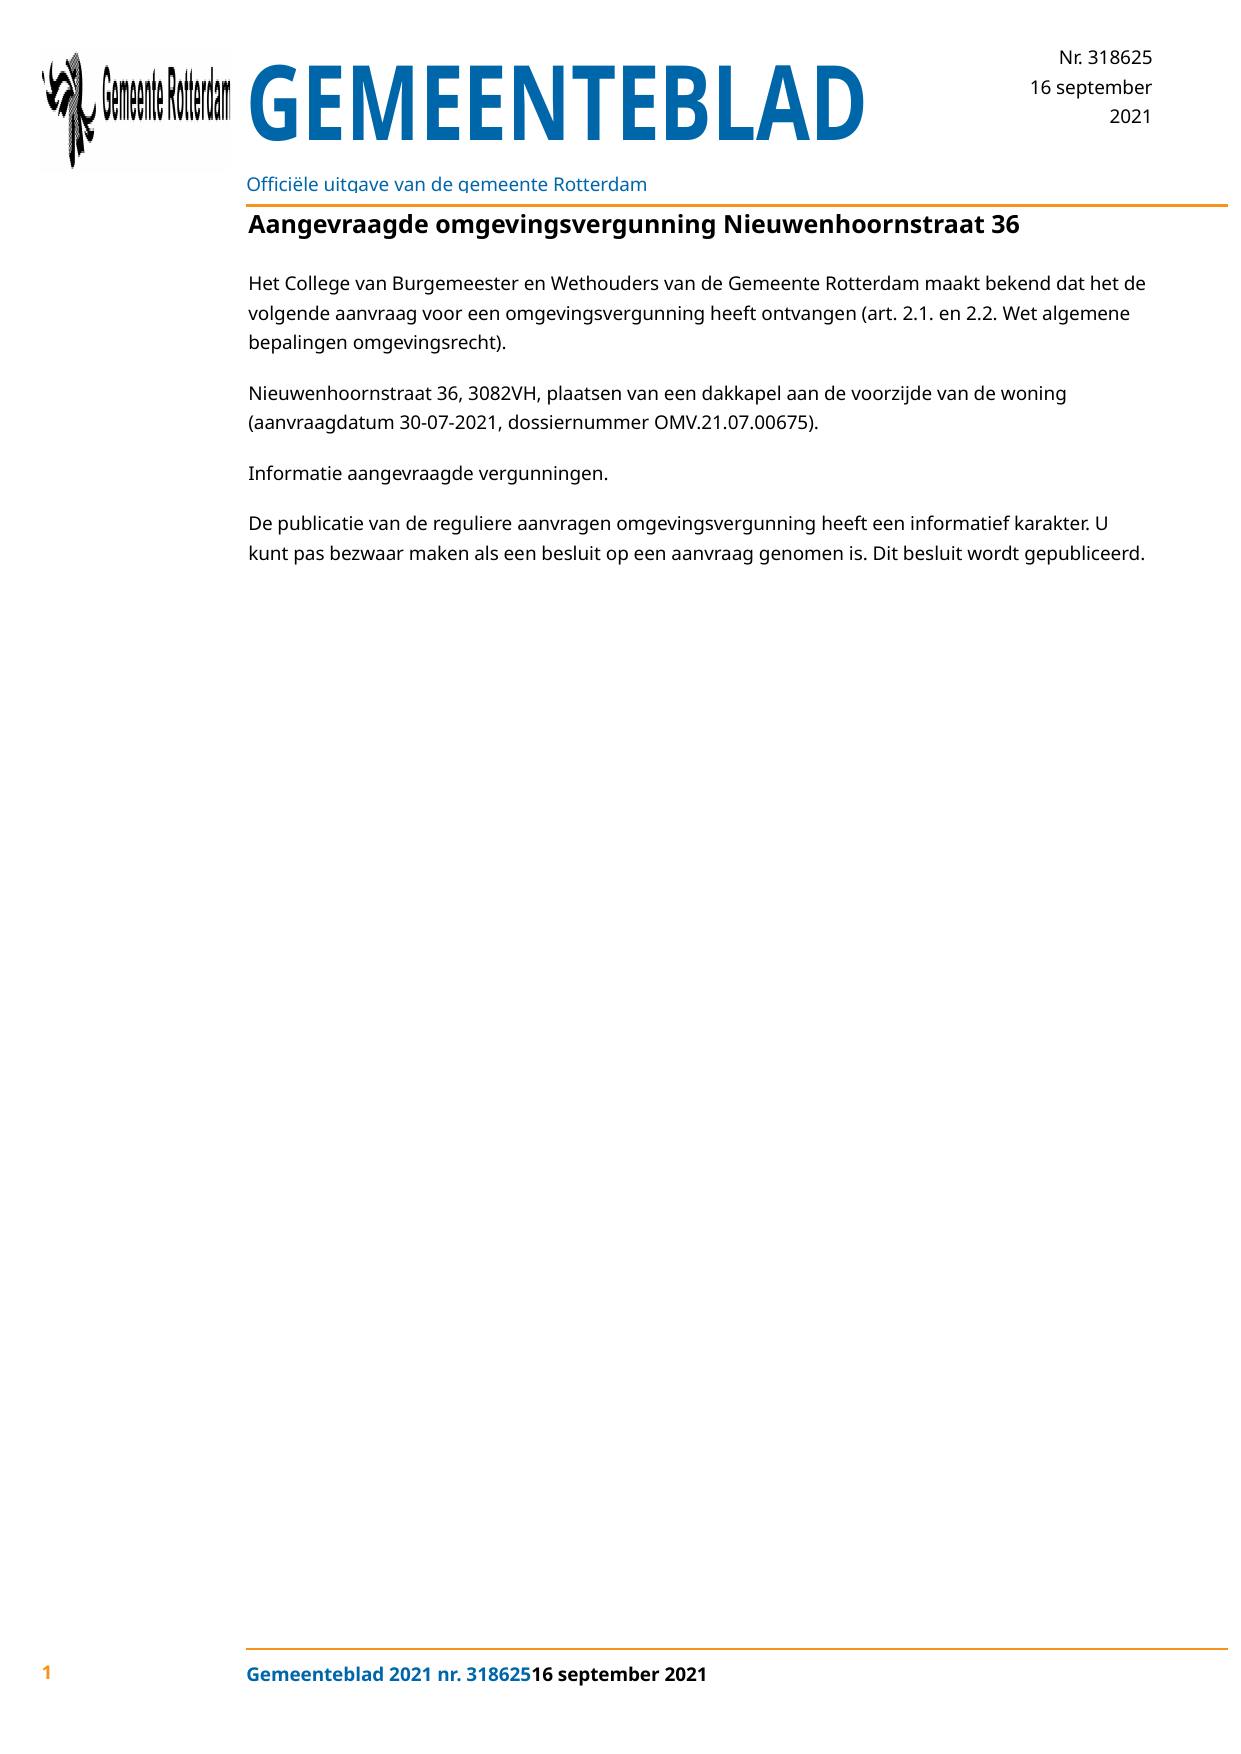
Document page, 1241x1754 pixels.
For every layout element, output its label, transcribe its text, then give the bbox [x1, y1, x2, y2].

text Aangevraagde omgevingsvergunning Nieuwenhoornstraat 36 [248, 207, 1152, 241]
picture [41, 47, 231, 172]
text Nieuwenhoornstraat 36, 3082VH, plaatsen van een dakkapel aan de voorzijde van de woning (aanvraagdatum 30-07-2021, dossiernummer OMV.21.07.00675). [248, 380, 1152, 435]
text Informatie aangevraagde vergunningen. [248, 460, 1152, 486]
text Het College van Burgemeester en Wethouders van de Gemeente Rotterdam maakt bekend dat het de volgende aanvraag voor een omgevingsvergunning heeft ontvangen (art. 2.1. en 2.2. Wet algemene bepalingen omgevingsrecht). [248, 270, 1152, 355]
text De publicatie van de reguliere aanvragen omgevingsvergunning heeft een informatief karakter. U kunt pas bezwaar maken als een besluit op een aanvraag genomen is. Dit besluit wordt gepubliceerd. [248, 510, 1152, 566]
